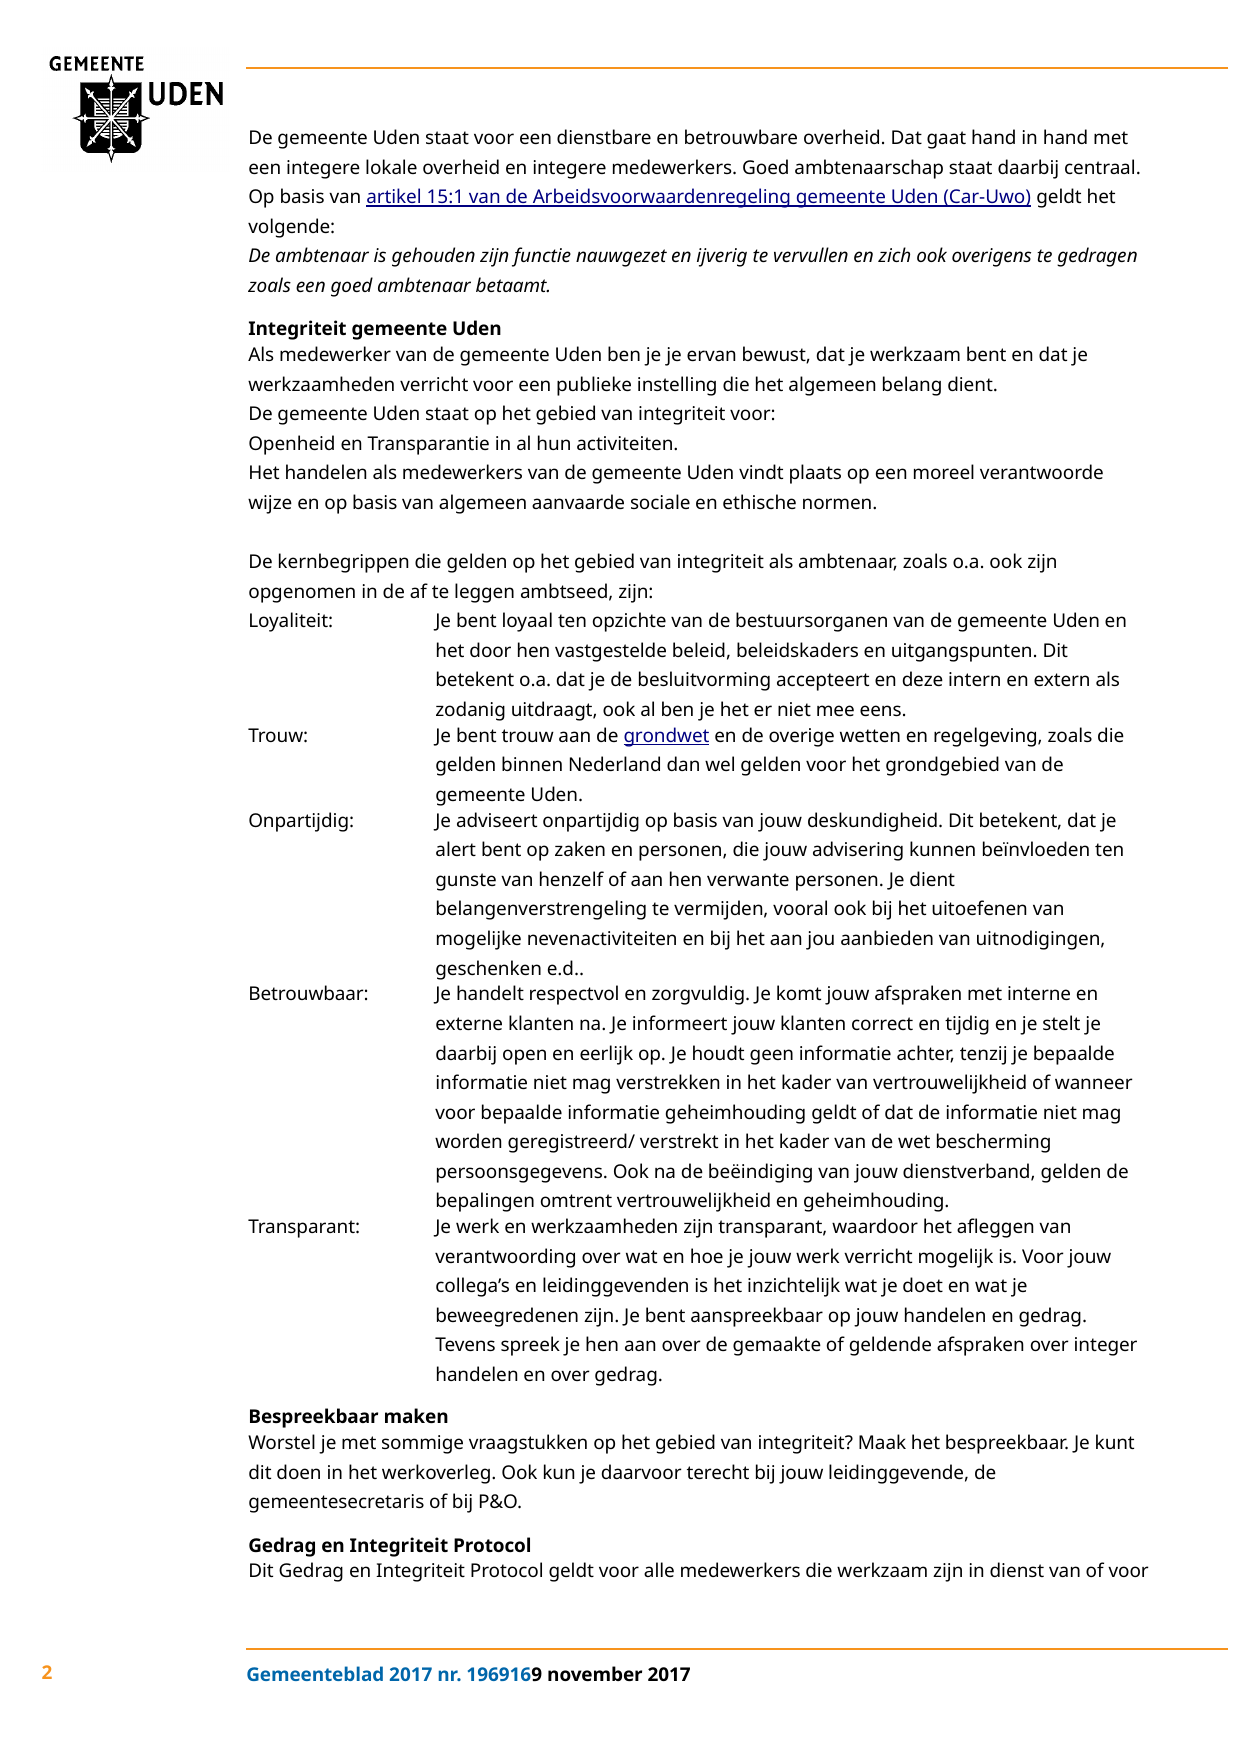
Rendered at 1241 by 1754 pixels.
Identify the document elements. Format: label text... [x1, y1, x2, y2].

text Dit Gedrag en Integriteit Protocol geldt voor alle medewerkers die werkzaam zijn in dienst van of voor [248, 1557, 1152, 1583]
picture [41, 47, 231, 172]
table_cell Je handelt respectvol en zorgvuldig. Je komt jouw afspraken met interne en externe klanten na. Je informeert jouw klanten correct en tijdig en je stelt je daarbij open en eerlijk op. Je houdt geen informatie achter, tenzij je bepaalde informatie niet mag verstrekken in het kader van vertrouwelijkheid of wanneer voor bepaalde informatie geheimhouding geldt of dat de informatie niet mag worden geregistreerd/ verstrekt in het kader van de wet bescherming persoonsgegevens. Ook na de beëindiging van jouw dienstverband, gelden de bepalingen omtrent vertrouwelijkheid en geheimhouding. [435, 981, 1152, 1213]
table_cell Onpartijdig: [248, 807, 435, 981]
text De ambtenaar is gehouden zijn functie nauwgezet en ijverig te vervullen en zich ook overigens te gedragen zoals een goed ambtenaar betaamt. [248, 243, 1152, 298]
table_cell Je bent trouw aan de grondwet en de overige wetten en regelgeving, zoals die gelden binnen Nederland dan wel gelden voor het grondgebied van de gemeente Uden. [435, 722, 1152, 807]
text Op basis van artikel 15:1 van de Arbeidsvoorwaardenregeling gemeente Uden (Car-Uwo) geldt het volgende: [248, 183, 1152, 239]
text De gemeente Uden staat voor een dienstbare en betrouwbare overheid. Dat gaat hand in hand met een integere lokale overheid en integere medewerkers. Goed ambtenaarschap staat daarbij centraal. [248, 124, 1152, 180]
text Integriteit gemeente Uden [248, 315, 1152, 341]
table_cell Transparant: [248, 1213, 435, 1387]
text De gemeente Uden staat op het gebied van integriteit voor: [248, 400, 1152, 426]
text Openheid en Transparantie in al hun activiteiten. [248, 430, 1152, 456]
table_cell Betrouwbaar: [248, 981, 435, 1213]
text Worstel je met sommige vraagstukken op het gebied van integriteit? Maak het bespreekbaar. Je kunt dit doen in het werkoverleg. Ook kun je daarvoor terecht bij jouw leidinggevende, de gemeentesecretaris of bij P&O. [248, 1429, 1152, 1514]
table_header Loyaliteit: [248, 608, 435, 722]
text Het handelen als medewerkers van de gemeente Uden vindt plaats op een moreel verantwoorde wijze en op basis van algemeen aanvaarde sociale en ethische normen. [248, 459, 1152, 515]
text Als medewerker van de gemeente Uden ben je je ervan bewust, dat je werkzaam bent en dat je werkzaamheden verricht voor een publieke instelling die het algemeen belang dient. [248, 341, 1152, 396]
text Bespreekbaar maken [248, 1404, 1152, 1429]
table_cell Je werk en werkzaamheden zijn transparant, waardoor het afleggen van verantwoording over wat en hoe je jouw werk verricht mogelijk is. Voor jouw collega’s en leidinggevenden is het inzichtelijk wat je doet en wat je beweegredenen zijn. Je bent aanspreekbaar op jouw handelen en gedrag. Tevens spreek je hen aan over de gemaakte of geldende afspraken over integer handelen en over gedrag. [435, 1213, 1152, 1387]
table_header Je bent loyaal ten opzichte van de bestuursorganen van de gemeente Uden en het door hen vastgestelde beleid, beleidskaders en uitgangspunten. Dit betekent o.a. dat je de besluitvorming accepteert en deze intern en extern als zodanig uitdraagt, ook al ben je het er niet mee eens. [435, 608, 1152, 722]
table_cell Trouw: [248, 722, 435, 807]
text De kernbegrippen die gelden op het gebied van integriteit als ambtenaar, zoals o.a. ook zijn opgenomen in de af te leggen ambtseed, zijn: [248, 548, 1152, 603]
text Gedrag en Integriteit Protocol [248, 1532, 1152, 1557]
table_cell Je adviseert onpartijdig op basis van jouw deskundigheid. Dit betekent, dat je alert bent op zaken en personen, die jouw advisering kunnen beïnvloeden ten gunste van henzelf of aan hen verwante personen. Je dient belangenverstrengeling te vermijden, vooral ook bij het uitoefenen van mogelijke nevenactiviteiten en bij het aan jou aanbieden van uitnodigingen, geschenken e.d.. [435, 807, 1152, 981]
